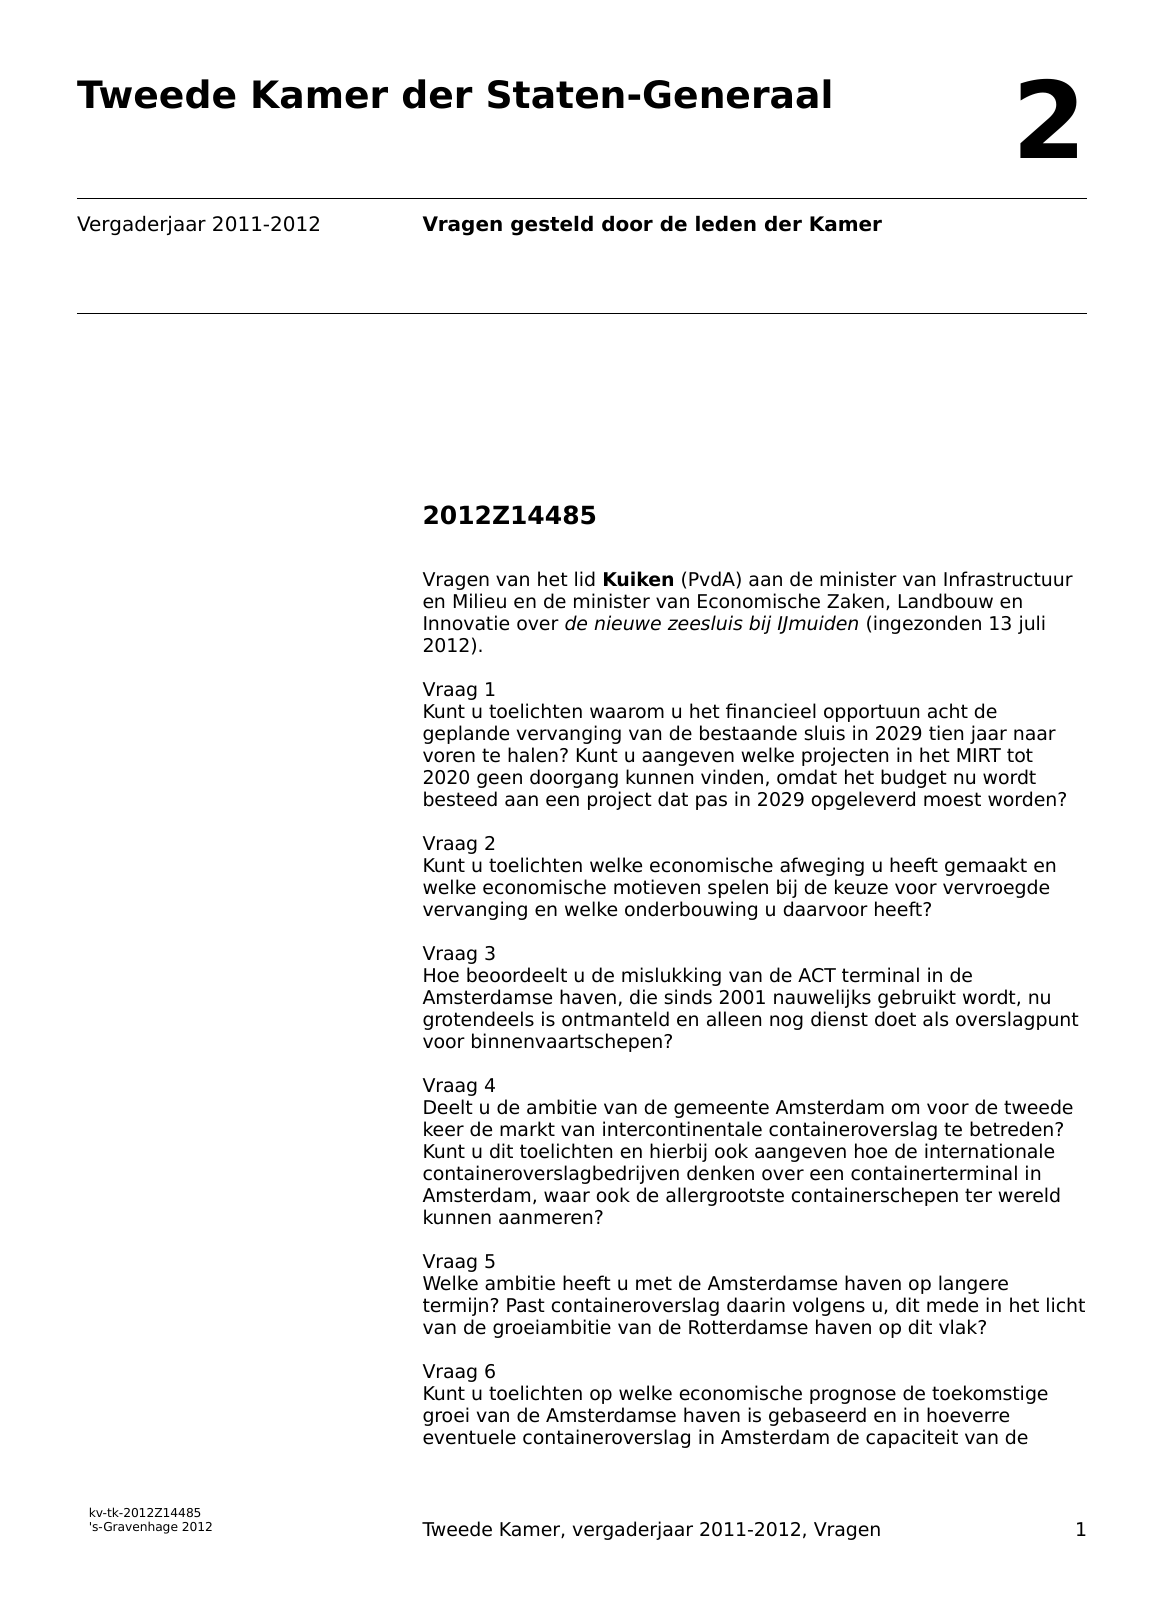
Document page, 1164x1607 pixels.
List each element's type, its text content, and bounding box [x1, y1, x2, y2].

table_header 2 [886, 59, 1087, 198]
text 's-Gravenhage 2012 [88, 1520, 323, 1534]
text 2012Z14485 [422, 501, 1087, 531]
text Hoe beoordeelt u de mislukking van de ACT terminal in de Amsterdamse haven, die sinds 2001 nauwelijks gebruikt wordt, nu grotendeels is ontmanteld en alleen nog dienst doet als overslagpunt voor binnenvaartschepen? [422, 965, 1087, 1053]
text Vraag 5 [422, 1251, 1087, 1273]
text Vraag 1 [422, 679, 1087, 701]
text Vraag 4 [422, 1075, 1087, 1097]
text Kunt u toelichten welke economische afweging u heeft gemaakt en welke economische motieven spelen bij de keuze voor vervroegde vervanging en welke onderbouwing u daarvoor heeft? [422, 855, 1087, 921]
table_cell Vergaderjaar 2011-2012 [77, 199, 422, 313]
table_cell Vragen gesteld door de leden der Kamer [422, 199, 1087, 313]
text Kunt u toelichten waarom u het financieel opportuun acht de geplande vervanging van de bestaande sluis in 2029 tien jaar naar voren te halen? Kunt u aangeven welke projecten in het MIRT tot 2020 geen doorgang kunnen vinden, omdat het budget nu wordt besteed aan een project dat pas in 2029 opgeleverd moest worden? [422, 701, 1087, 811]
text kv-tk-2012Z14485 [88, 1506, 323, 1520]
text Vraag 3 [422, 943, 1087, 965]
text Vraag 6 [422, 1361, 1087, 1383]
text Vragen van het lid Kuiken (PvdA) aan de minister van Infrastructuur en Milieu en de minister van Economische Zaken, Landbouw en Innovatie over de nieuwe zeesluis bij IJmuiden (ingezonden 13 juli 2012). [422, 569, 1087, 657]
text Deelt u de ambitie van de gemeente Amsterdam om voor de tweede keer de markt van intercontinentale containeroverslag te betreden? Kunt u dit toelichten en hierbij ook aangeven hoe de internationale containeroverslagbedrijven denken over een containerterminal in Amsterdam, waar ook de allergrootste containerschepen ter wereld kunnen aanmeren? [422, 1097, 1087, 1229]
text Vraag 2 [422, 833, 1087, 855]
table_header Tweede Kamer der Staten-Generaal [77, 59, 886, 198]
text Kunt u toelichten op welke economische prognose de toekomstige groei van de Amsterdamse haven is gebaseerd en in hoeverre eventuele containeroverslag in Amsterdam de capaciteit van de [422, 1383, 1087, 1449]
text Welke ambitie heeft u met de Amsterdamse haven op langere termijn? Past containeroverslag daarin volgens u, dit mede in het licht van de groeiambitie van de Rotterdamse haven op dit vlak? [422, 1273, 1087, 1339]
